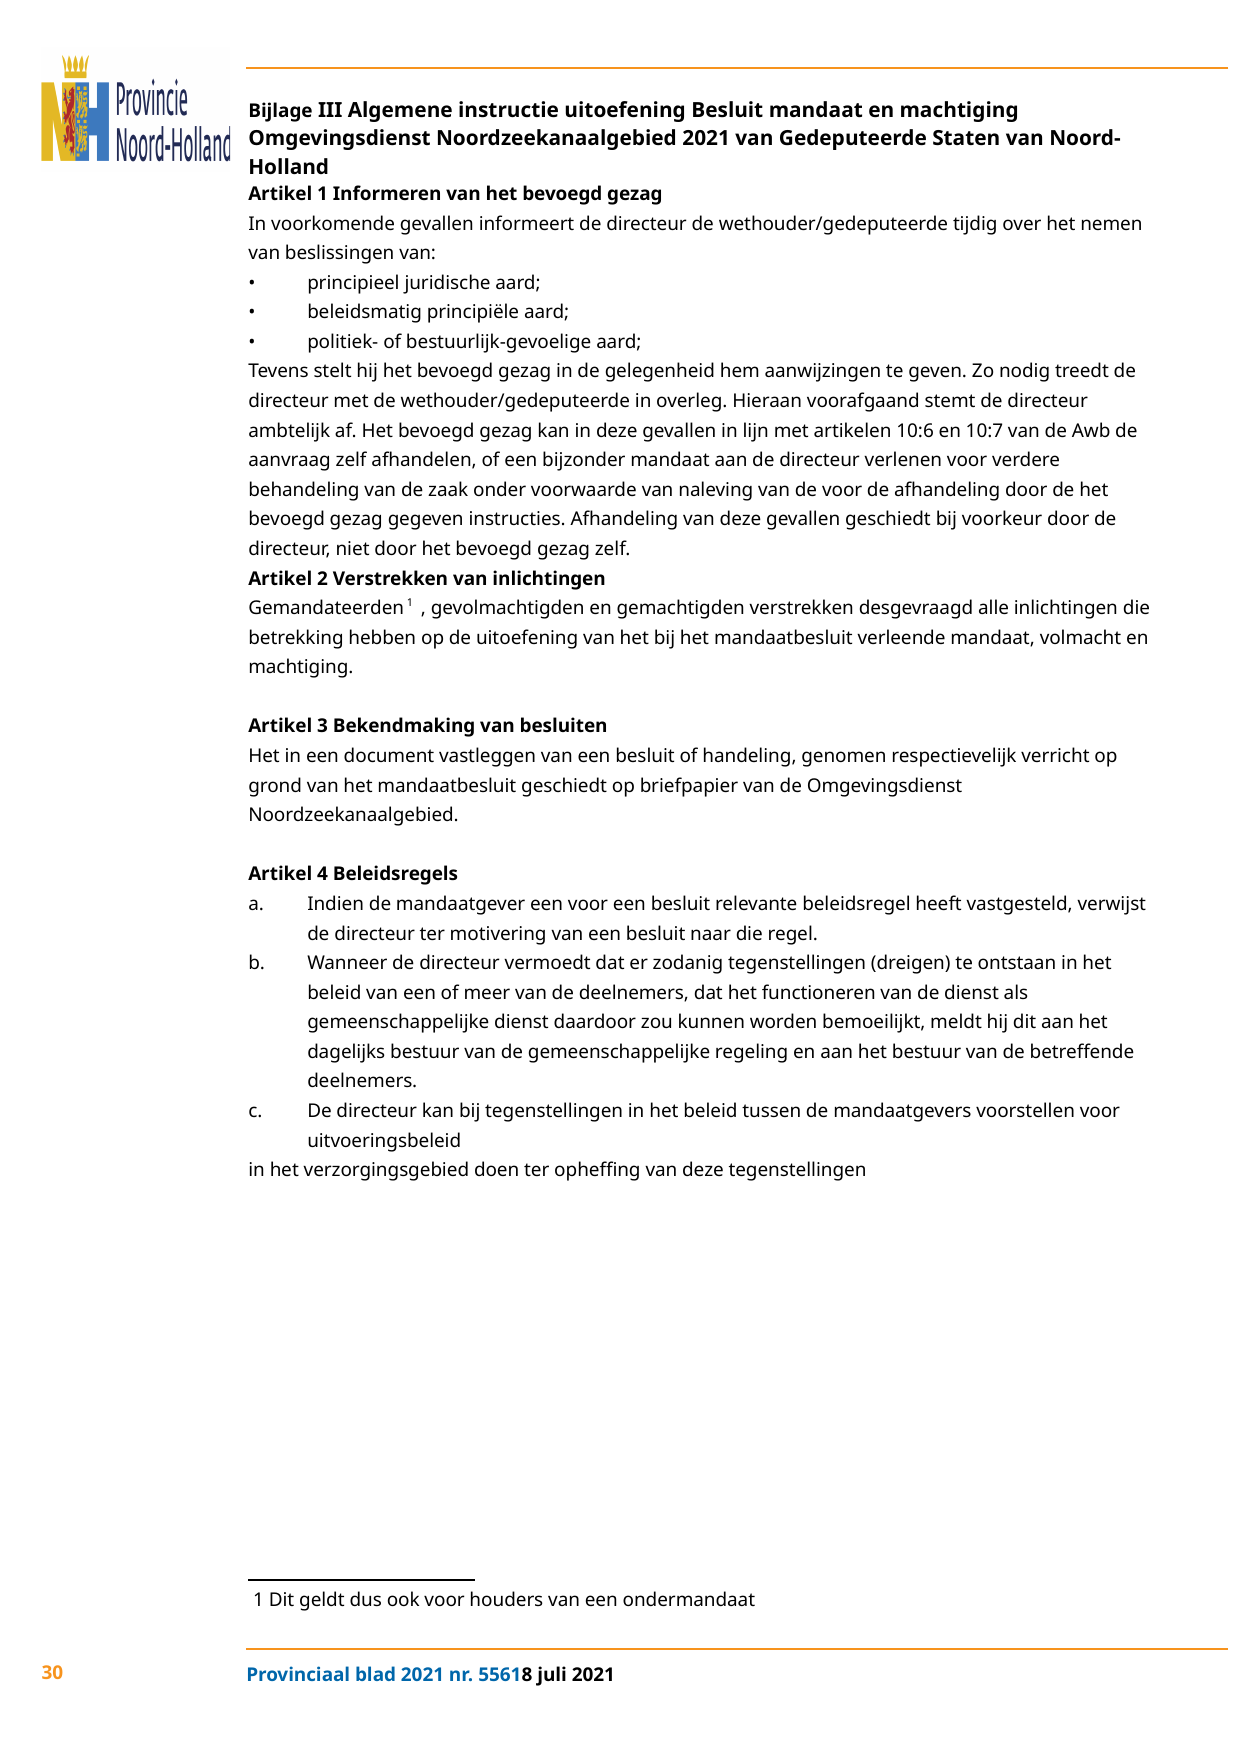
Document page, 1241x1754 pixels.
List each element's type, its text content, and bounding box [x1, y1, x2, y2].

list Wanneer de directeur vermoedt dat er zodanig tegenstellingen (dreigen) te ontstaan in het beleid van een of meer van de deelnemers, dat het functioneren van de dienst als gemeenschappelijke dienst daardoor zou kunnen worden bemoeilijkt, meldt hij dit aan het dagelijks bestuur van de gemeenschappelijke regeling en aan het bestuur van de betreffende deelnemers. [248, 949, 1152, 1093]
text Gemandateerden , gevolmachtigden en gemachtigden verstrekken desgevraagd alle inlichtingen die betrekking hebben op de uitoefening van het bij het mandaatbesluit verleende mandaat, volmacht en machtiging. [248, 594, 1152, 679]
list De directeur kan bij tegenstellingen in het beleid tussen de mandaatgevers voorstellen voor uitvoeringsbeleid [248, 1097, 1152, 1153]
picture [41, 47, 231, 172]
text in het verzorgingsgebied doen ter opheffing van deze tegenstellingen [248, 1156, 1152, 1182]
text Dit geldt dus ook voor houders van een ondermandaat [248, 1586, 1152, 1612]
list principieel juridische aard; [248, 269, 1152, 295]
text Artikel 1 Informeren van het bevoegd gezag [248, 180, 1152, 206]
text Tevens stelt hij het bevoegd gezag in de gelegenheid hem aanwijzingen te geven. Zo nodig treedt de directeur met de wethouder/gedeputeerde in overleg. Hieraan voorafgaand stemt de directeur ambtelijk af. Het bevoegd gezag kan in deze gevallen in lijn met artikelen 10:6 en 10:7 van de Awb de aanvraag zelf afhandelen, of een bijzonder mandaat aan de directeur verlenen voor verdere behandeling van de zaak onder voorwaarde van naleving van de voor de afhandeling door de het bevoegd gezag gegeven instructies. Afhandeling van deze gevallen geschiedt bij voorkeur door de directeur, niet door het bevoegd gezag zelf. [248, 358, 1152, 561]
list politiek- of bestuurlijk-gevoelige aard; [248, 328, 1152, 354]
text Artikel 2 Verstrekken van inlichtingen [248, 565, 1152, 591]
text In voorkomende gevallen informeert de directeur de wethouder/gedeputeerde tijdig over het nemen van beslissingen van: [248, 210, 1152, 265]
list beleidsmatig principiële aard; [248, 298, 1152, 324]
text Artikel 4 Beleidsregels [248, 861, 1152, 886]
text Het in een document vastleggen van een besluit of handeling, genomen respectievelijk verricht op grond van het mandaatbesluit geschiedt op briefpapier van de Omgevingsdienst Noordzeekanaalgebied. [248, 742, 1152, 827]
list Indien de mandaatgever een voor een besluit relevante beleidsregel heeft vastgesteld, verwijst de directeur ter motivering van een besluit naar die regel. [248, 890, 1152, 946]
text Bijlage III Algemene instructie uitoefening Besluit mandaat en machtiging Omgevingsdienst Noordzeekanaalgebied 2021 van Gedeputeerde Staten van Noord-Holland [248, 95, 1152, 180]
text Artikel 3 Bekendmaking van besluiten [248, 713, 1152, 738]
